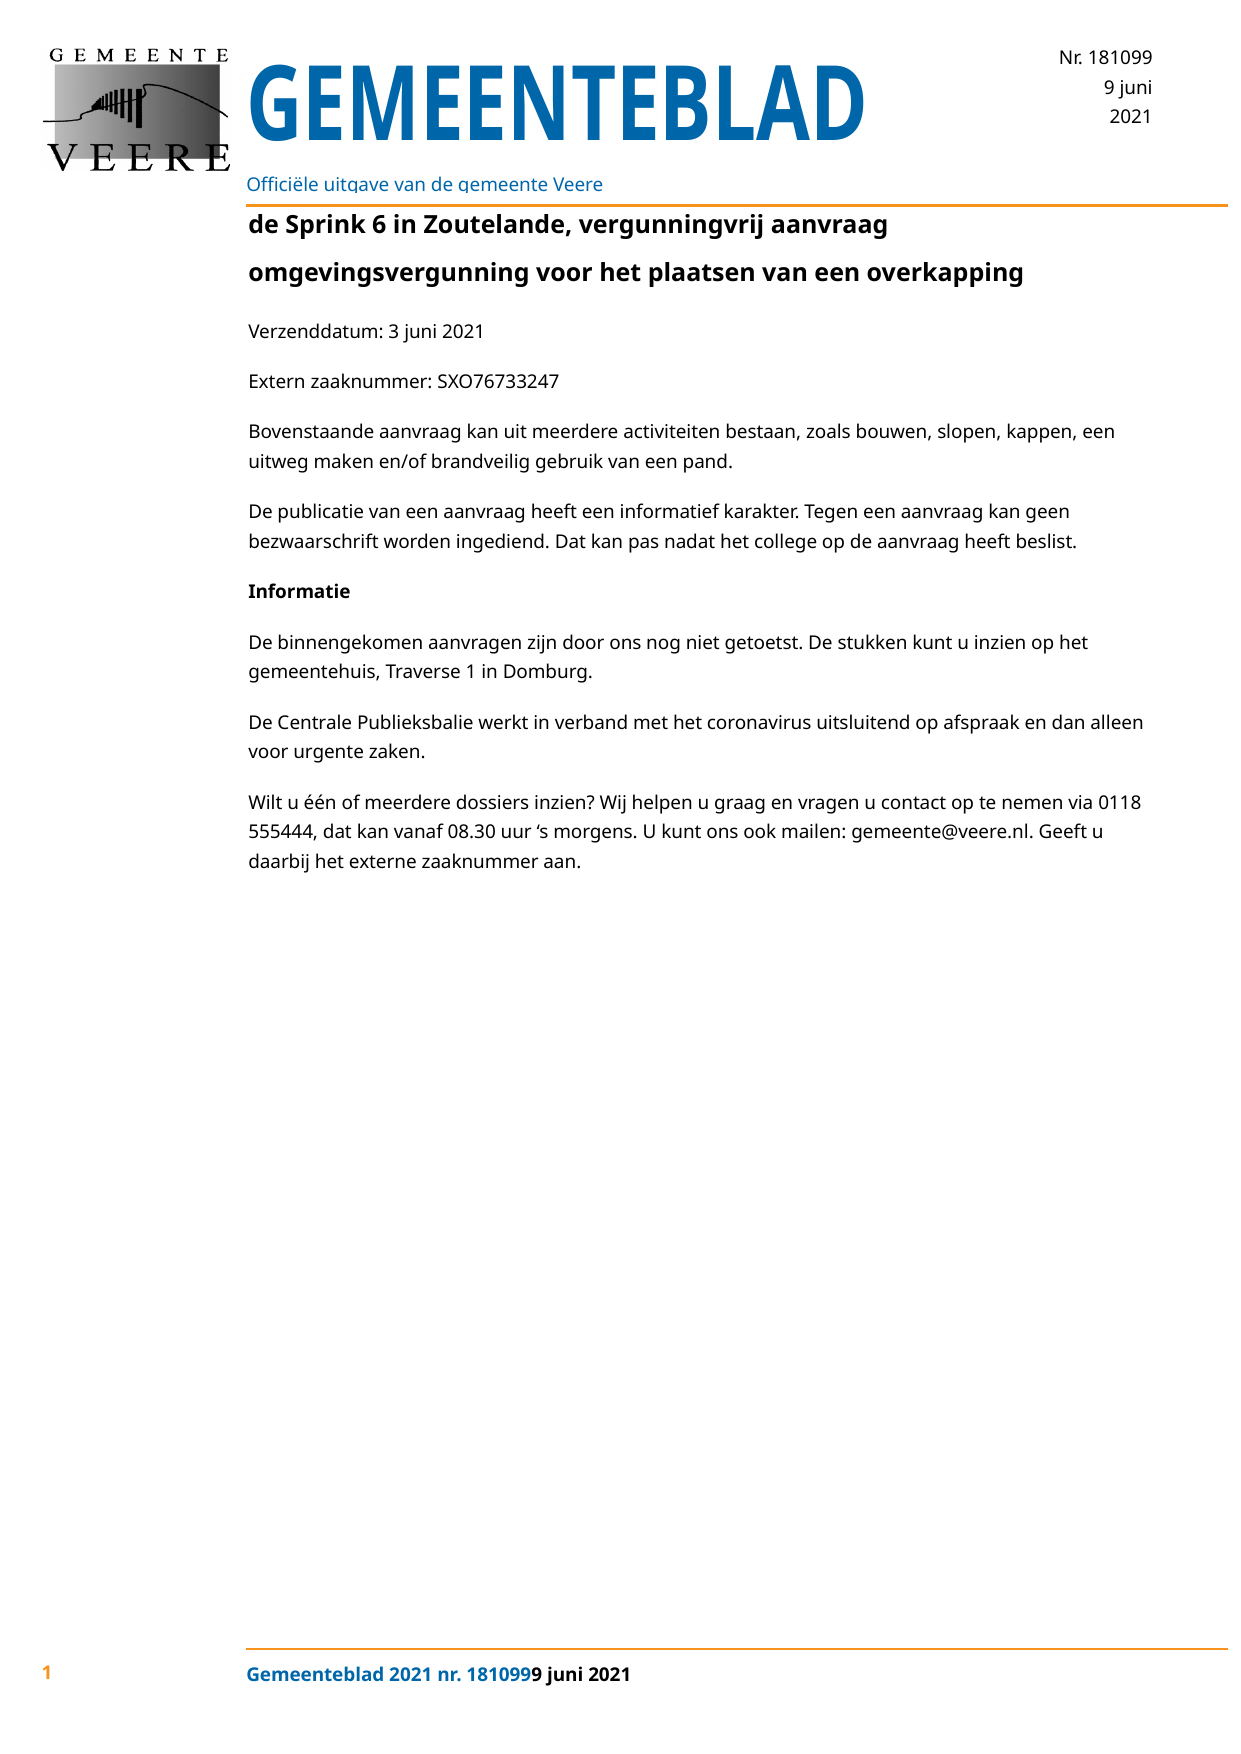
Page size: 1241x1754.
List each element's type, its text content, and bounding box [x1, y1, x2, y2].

text De publicatie van een aanvraag heeft een informatief karakter. Tegen een aanvraag kan geen bezwaarschrift worden ingediend. Dat kan pas nadat het college op de aanvraag heeft beslist. [248, 499, 1152, 554]
text De binnengekomen aanvragen zijn door ons nog niet getoetst. De stukken kunt u inzien op het gemeentehuis, Traverse 1 in Domburg. [248, 629, 1152, 684]
text Bovenstaande aanvraag kan uit meerdere activiteiten bestaan, zoals bouwen, slopen, kappen, een uitweg maken en/of brandveilig gebruik van een pand. [248, 419, 1152, 474]
text Informatie [248, 579, 1152, 604]
text Verzenddatum: 3 juni 2021 [248, 318, 1152, 344]
text Extern zaaknummer: SXO76733247 [248, 368, 1152, 394]
text de Sprink 6 in Zoutelande, vergunningvrij aanvraag omgevingsvergunning voor het plaatsen van een overkapping [248, 207, 1152, 288]
picture [41, 47, 231, 172]
text De Centrale Publieksbalie werkt in verband met het coronavirus uitsluitend op afspraak en dan alleen voor urgente zaken. [248, 709, 1152, 764]
text Wilt u één of meerdere dossiers inzien? Wij helpen u graag en vragen u contact op te nemen via 0118 555444, dat kan vanaf 08.30 uur ‘s morgens. U kunt ons ook mailen: gemeente@veere.nl. Geeft u daarbij het externe zaaknummer aan. [248, 789, 1152, 874]
